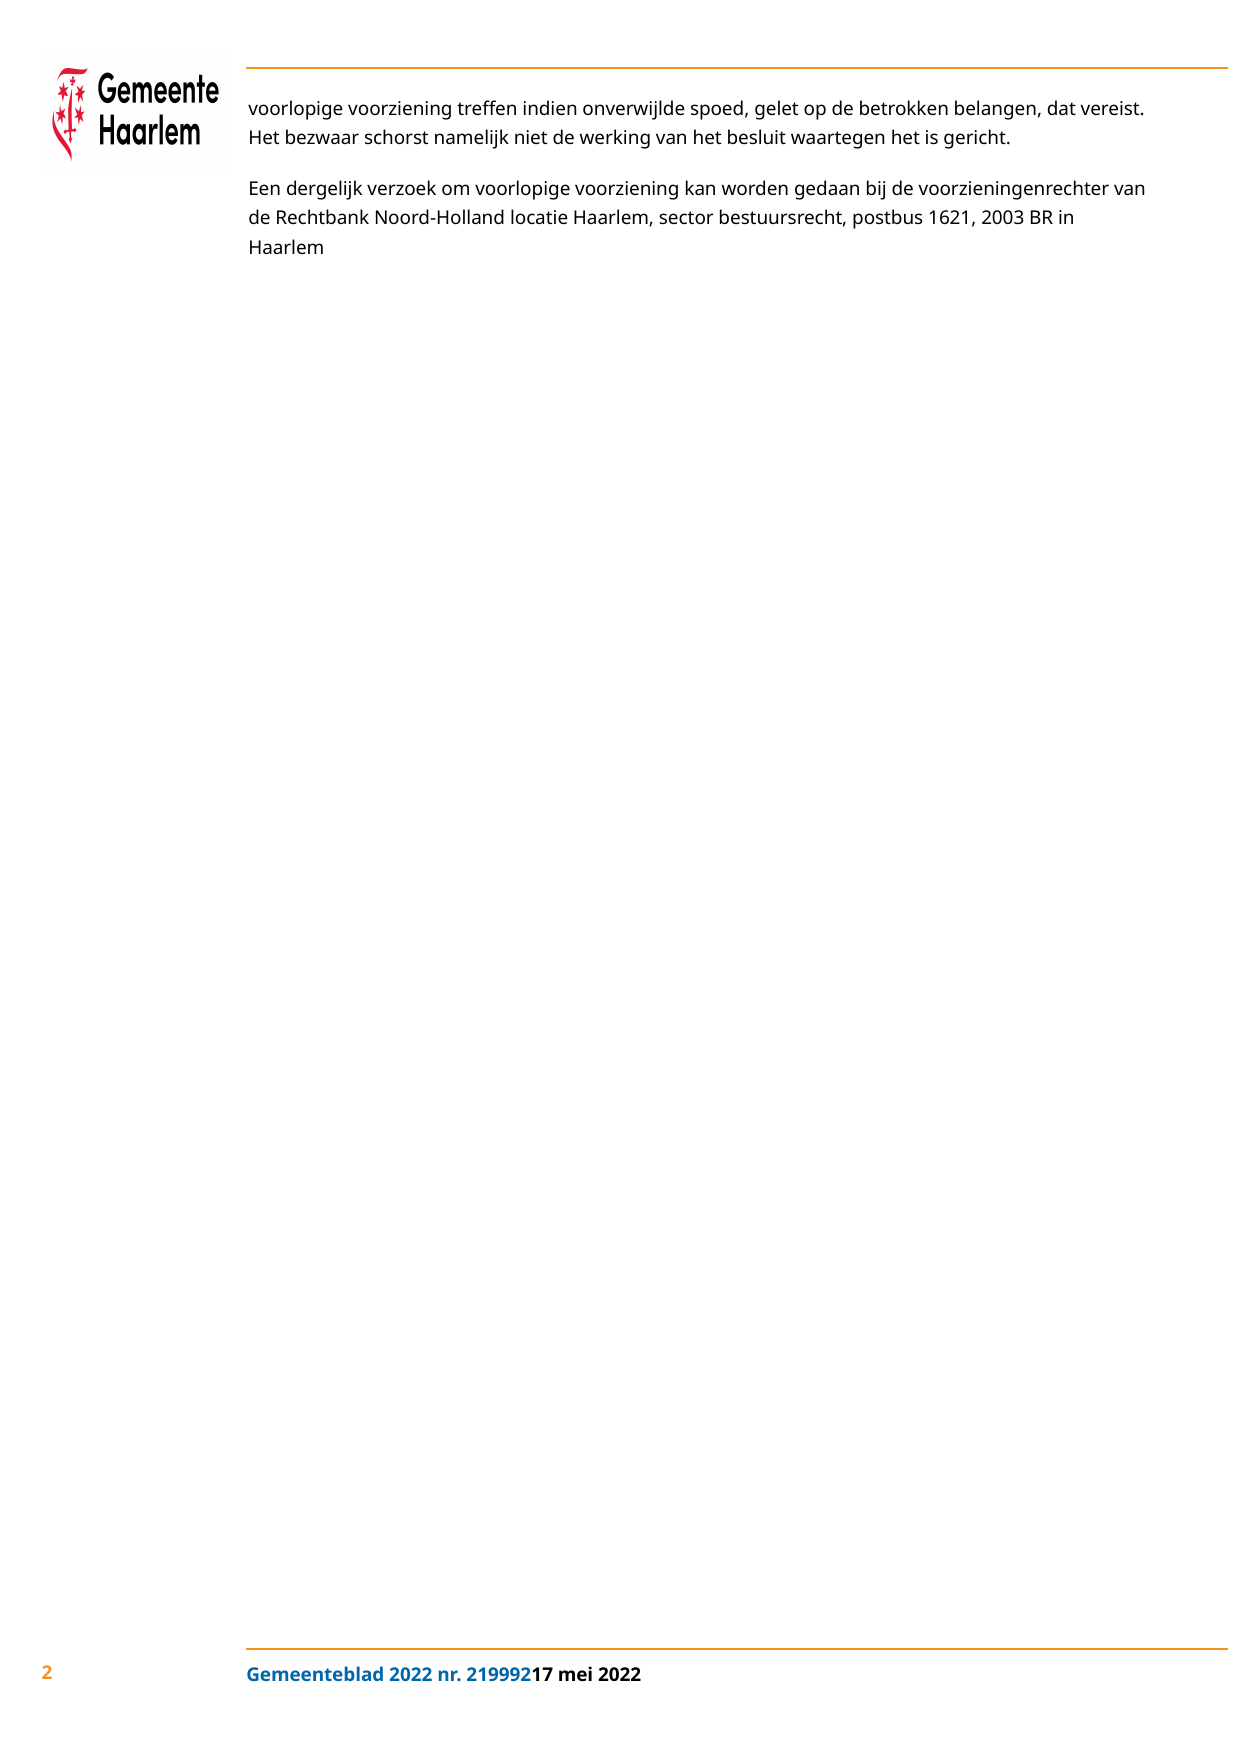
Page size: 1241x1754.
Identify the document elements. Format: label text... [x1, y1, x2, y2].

text Een dergelijk verzoek om voorlopige voorziening kan worden gedaan bij de voorzieningenrechter van de Rechtbank Noord-Holland locatie Haarlem, sector bestuursrecht, postbus 1621, 2003 BR in Haarlem [248, 175, 1152, 260]
picture [41, 47, 231, 172]
text voorlopige voorziening treffen indien onverwijlde spoed, gelet op de betrokken belangen, dat vereist. Het bezwaar schorst namelijk niet de werking van het besluit waartegen het is gericht. [248, 95, 1152, 150]
